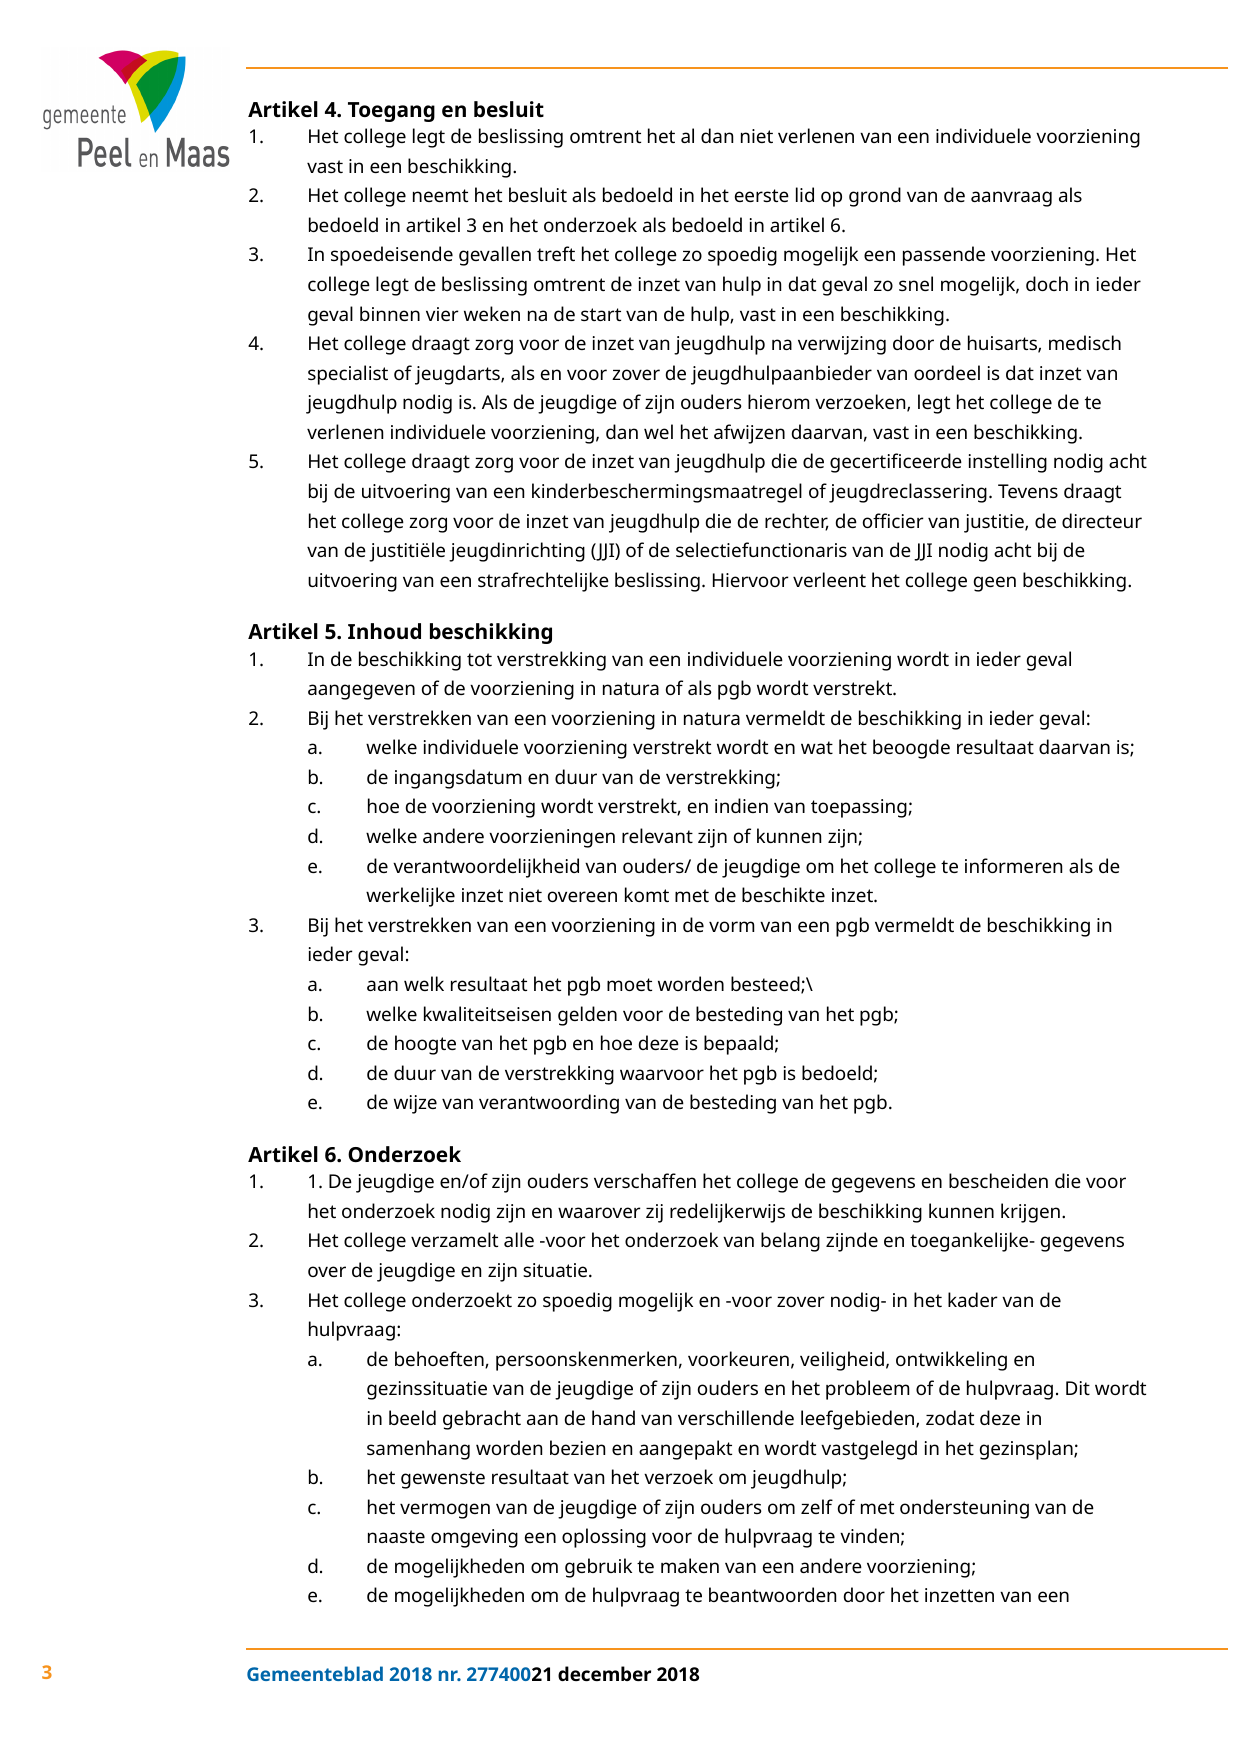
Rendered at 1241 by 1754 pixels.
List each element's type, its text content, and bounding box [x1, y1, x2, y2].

text Artikel 4. Toegang en besluit [248, 95, 1152, 123]
list hoe de voorziening wordt verstrekt, en indien van toepassing; [307, 794, 1152, 819]
list aan welk resultaat het pgb moet worden besteed;\ [307, 971, 1152, 997]
list In de beschikking tot verstrekking van een individuele voorziening wordt in ieder geval aangegeven of de voorziening in natura of als pgb wordt verstrekt. [248, 646, 1152, 701]
list de mogelijkheden om de hulpvraag te beantwoorden door het inzetten van een [307, 1583, 1152, 1608]
list het gewenste resultaat van het verzoek om jeugdhulp; [307, 1464, 1152, 1490]
list de verantwoordelijkheid van ouders/ de jeugdige om het college te informeren als de werkelijke inzet niet overeen komt met de beschikte inzet. [307, 853, 1152, 908]
text Artikel 6. Onderzoek [248, 1140, 1152, 1168]
list het vermogen van de jeugdige of zijn ouders om zelf of met ondersteuning van de naaste omgeving een oplossing voor de hulpvraag te vinden; [307, 1494, 1152, 1549]
text Artikel 5. Inhoud beschikking [248, 617, 1152, 646]
list Het college draagt zorg voor de inzet van jeugdhulp na verwijzing door de huisarts, medisch specialist of jeugdarts, als en voor zover de jeugdhulpaanbieder van oordeel is dat inzet van jeugdhulp nodig is. Als de jeugdige of zijn ouders hierom verzoeken, legt het college de te verlenen individuele voorziening, dan wel het afwijzen daarvan, vast in een beschikking. [248, 330, 1152, 445]
picture [41, 47, 231, 172]
list Bij het verstrekken van een voorziening in natura vermeldt de beschikking in ieder geval: [248, 705, 1152, 731]
list Het college neemt het besluit als bedoeld in het eerste lid op grond van de aanvraag als bedoeld in artikel 3 en het onderzoek als bedoeld in artikel 6. [248, 182, 1152, 238]
list Het college legt de beslissing omtrent het al dan niet verlenen van een individuele voorziening vast in een beschikking. [248, 123, 1152, 178]
list In spoedeisende gevallen treft het college zo spoedig mogelijk een passende voorziening. Het college legt de beslissing omtrent de inzet van hulp in dat geval zo snel mogelijk, doch in ieder geval binnen vier weken na de start van de hulp, vast in een beschikking. [248, 242, 1152, 326]
list welke individuele voorziening verstrekt wordt en wat het beoogde resultaat daarvan is; [307, 734, 1152, 760]
list de wijze van verantwoording van de besteding van het pgb. [307, 1089, 1152, 1115]
list Bij het verstrekken van een voorziening in de vorm van een pgb vermeldt de beschikking in ieder geval: [248, 912, 1152, 967]
list Het college verzamelt alle -voor het onderzoek van belang zijnde en toegankelijke- gegevens over de jeugdige en zijn situatie. [248, 1228, 1152, 1283]
list de behoeften, persoonskenmerken, voorkeuren, veiligheid, ontwikkeling en gezinssituatie van de jeugdige of zijn ouders en het probleem of de hulpvraag. Dit wordt in beeld gebracht aan de hand van verschillende leefgebieden, zodat deze in samenhang worden bezien en aangepakt en wordt vastgelegd in het gezinsplan; [307, 1346, 1152, 1460]
list Het college draagt zorg voor de inzet van jeugdhulp die de gecertificeerde instelling nodig acht bij de uitvoering van een kinderbeschermingsmaatregel of jeugdreclassering. Tevens draagt het college zorg voor de inzet van jeugdhulp die de rechter, de officier van justitie, de directeur van de justitiële jeugdinrichting (JJI) of de selectiefunctionaris van de JJI nodig acht bij de uitvoering van een strafrechtelijke beslissing. Hiervoor verleent het college geen beschikking. [248, 449, 1152, 593]
list 1. De jeugdige en/of zijn ouders verschaffen het college de gegevens en bescheiden die voor het onderzoek nodig zijn en waarover zij redelijkerwijs de beschikking kunnen krijgen. [248, 1168, 1152, 1224]
list de duur van de verstrekking waarvoor het pgb is bedoeld; [307, 1060, 1152, 1086]
list welke kwaliteitseisen gelden voor de besteding van het pgb; [307, 1001, 1152, 1027]
list de hoogte van het pgb en hoe deze is bepaald; [307, 1030, 1152, 1056]
list de ingangsdatum en duur van de verstrekking; [307, 764, 1152, 790]
list de mogelijkheden om gebruik te maken van een andere voorziening; [307, 1553, 1152, 1579]
list welke andere voorzieningen relevant zijn of kunnen zijn; [307, 823, 1152, 849]
list Het college onderzoekt zo spoedig mogelijk en -voor zover nodig- in het kader van de hulpvraag: [248, 1287, 1152, 1342]
